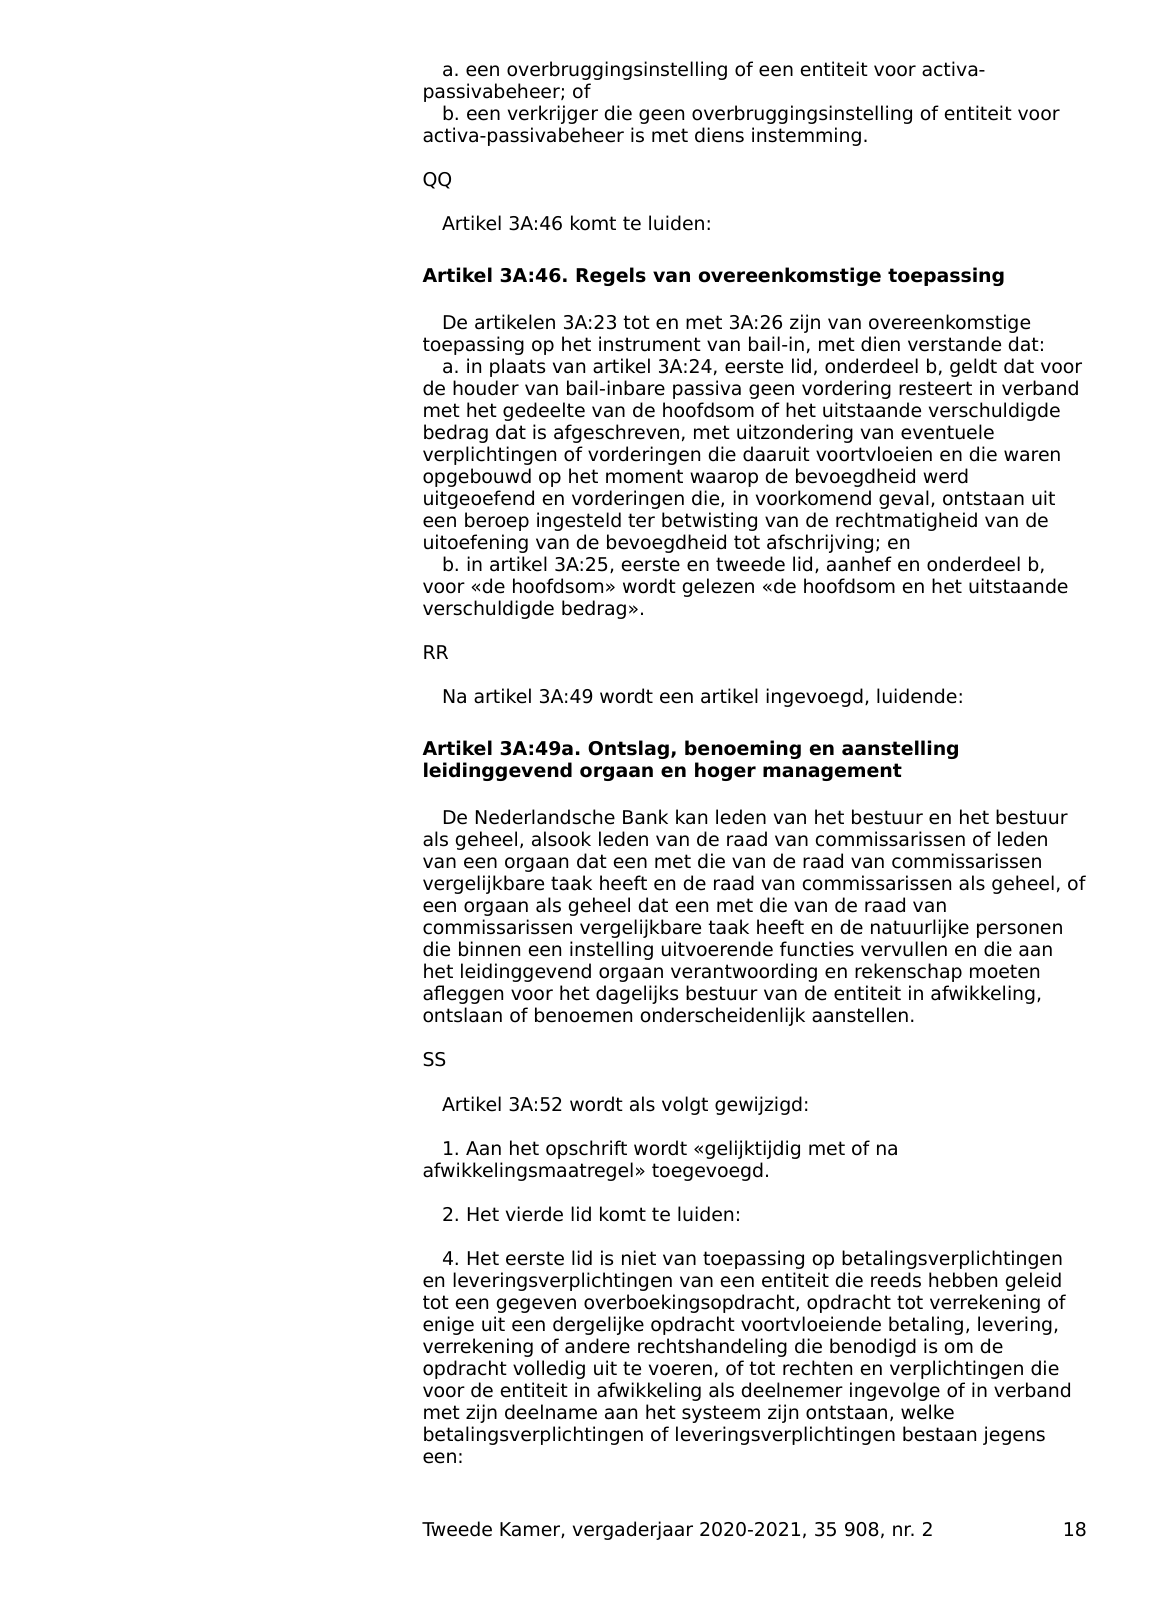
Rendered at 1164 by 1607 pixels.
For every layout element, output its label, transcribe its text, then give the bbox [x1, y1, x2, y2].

text De Nederlandsche Bank kan leden van het bestuur en het bestuur als geheel, alsook leden van de raad van commissarissen of leden van een orgaan dat een met die van de raad van commissarissen vergelijkbare taak heeft en de raad van commissarissen als geheel, of een orgaan als geheel dat een met die van de raad van commissarissen vergelijkbare taak heeft en de natuurlijke personen die binnen een instelling uitvoerende functies vervullen en die aan het leidinggevend orgaan verantwoording en rekenschap moeten afleggen voor het dagelijks bestuur van de entiteit in afwikkeling, ontslaan of benoemen onderscheidenlijk aanstellen. [422, 807, 1087, 1027]
text 2. Het vierde lid komt te luiden: [422, 1204, 1087, 1226]
subtitle Artikel 3A:46. Regels van overeenkomstige toepassing [422, 265, 1087, 287]
text b. in artikel 3A:25, eerste en tweede lid, aanhef en onderdeel b, voor «de hoofdsom» wordt gelezen «de hoofdsom en het uitstaande verschuldigde bedrag». [422, 554, 1087, 620]
text b. een verkrijger die geen overbruggingsinstelling of entiteit voor activa-passivabeheer is met diens instemming. [422, 103, 1087, 147]
subtitle Artikel 3A:49a. Ontslag, benoeming en aanstelling leidinggevend orgaan en hoger management [422, 738, 1087, 782]
text a. in plaats van artikel 3A:24, eerste lid, onderdeel b, geldt dat voor de houder van bail-inbare passiva geen vordering resteert in verband met het gedeelte van de hoofdsom of het uitstaande verschuldigde bedrag dat is afgeschreven, met uitzondering van eventuele verplichtingen of vorderingen die daaruit voortvloeien en die waren opgebouwd op het moment waarop de bevoegdheid werd uitgeoefend en vorderingen die, in voorkomend geval, ontstaan uit een beroep ingesteld ter betwisting van de rechtmatigheid van de uitoefening van de bevoegdheid tot afschrijving; en [422, 356, 1087, 554]
text SS [422, 1049, 1087, 1071]
text De artikelen 3A:23 tot en met 3A:26 zijn van overeenkomstige toepassing op het instrument van bail-in, met dien verstande dat: [422, 312, 1087, 356]
text 1. Aan het opschrift wordt «gelijktijdig met of na afwikkelingsmaatregel» toegevoegd. [422, 1138, 1087, 1182]
text Na artikel 3A:49 wordt een artikel ingevoegd, luidende: [422, 686, 1087, 708]
text 4. Het eerste lid is niet van toepassing op betalingsverplichtingen en leveringsverplichtingen van een entiteit die reeds hebben geleid tot een gegeven overboekingsopdracht, opdracht tot verrekening of enige uit een dergelijke opdracht voortvloeiende betaling, levering, verrekening of andere rechtshandeling die benodigd is om de opdracht volledig uit te voeren, of tot rechten en verplichtingen die voor de entiteit in afwikkeling als deelnemer ingevolge of in verband met zijn deelname aan het systeem zijn ontstaan, welke betalingsverplichtingen of leveringsverplichtingen bestaan jegens een: [422, 1248, 1087, 1468]
text QQ [422, 169, 1087, 191]
text RR [422, 642, 1087, 664]
text a. een overbruggingsinstelling of een entiteit voor activa-passivabeheer; of [422, 59, 1087, 103]
text Artikel 3A:46 komt te luiden: [422, 213, 1087, 235]
text Artikel 3A:52 wordt als volgt gewijzigd: [422, 1093, 1087, 1115]
